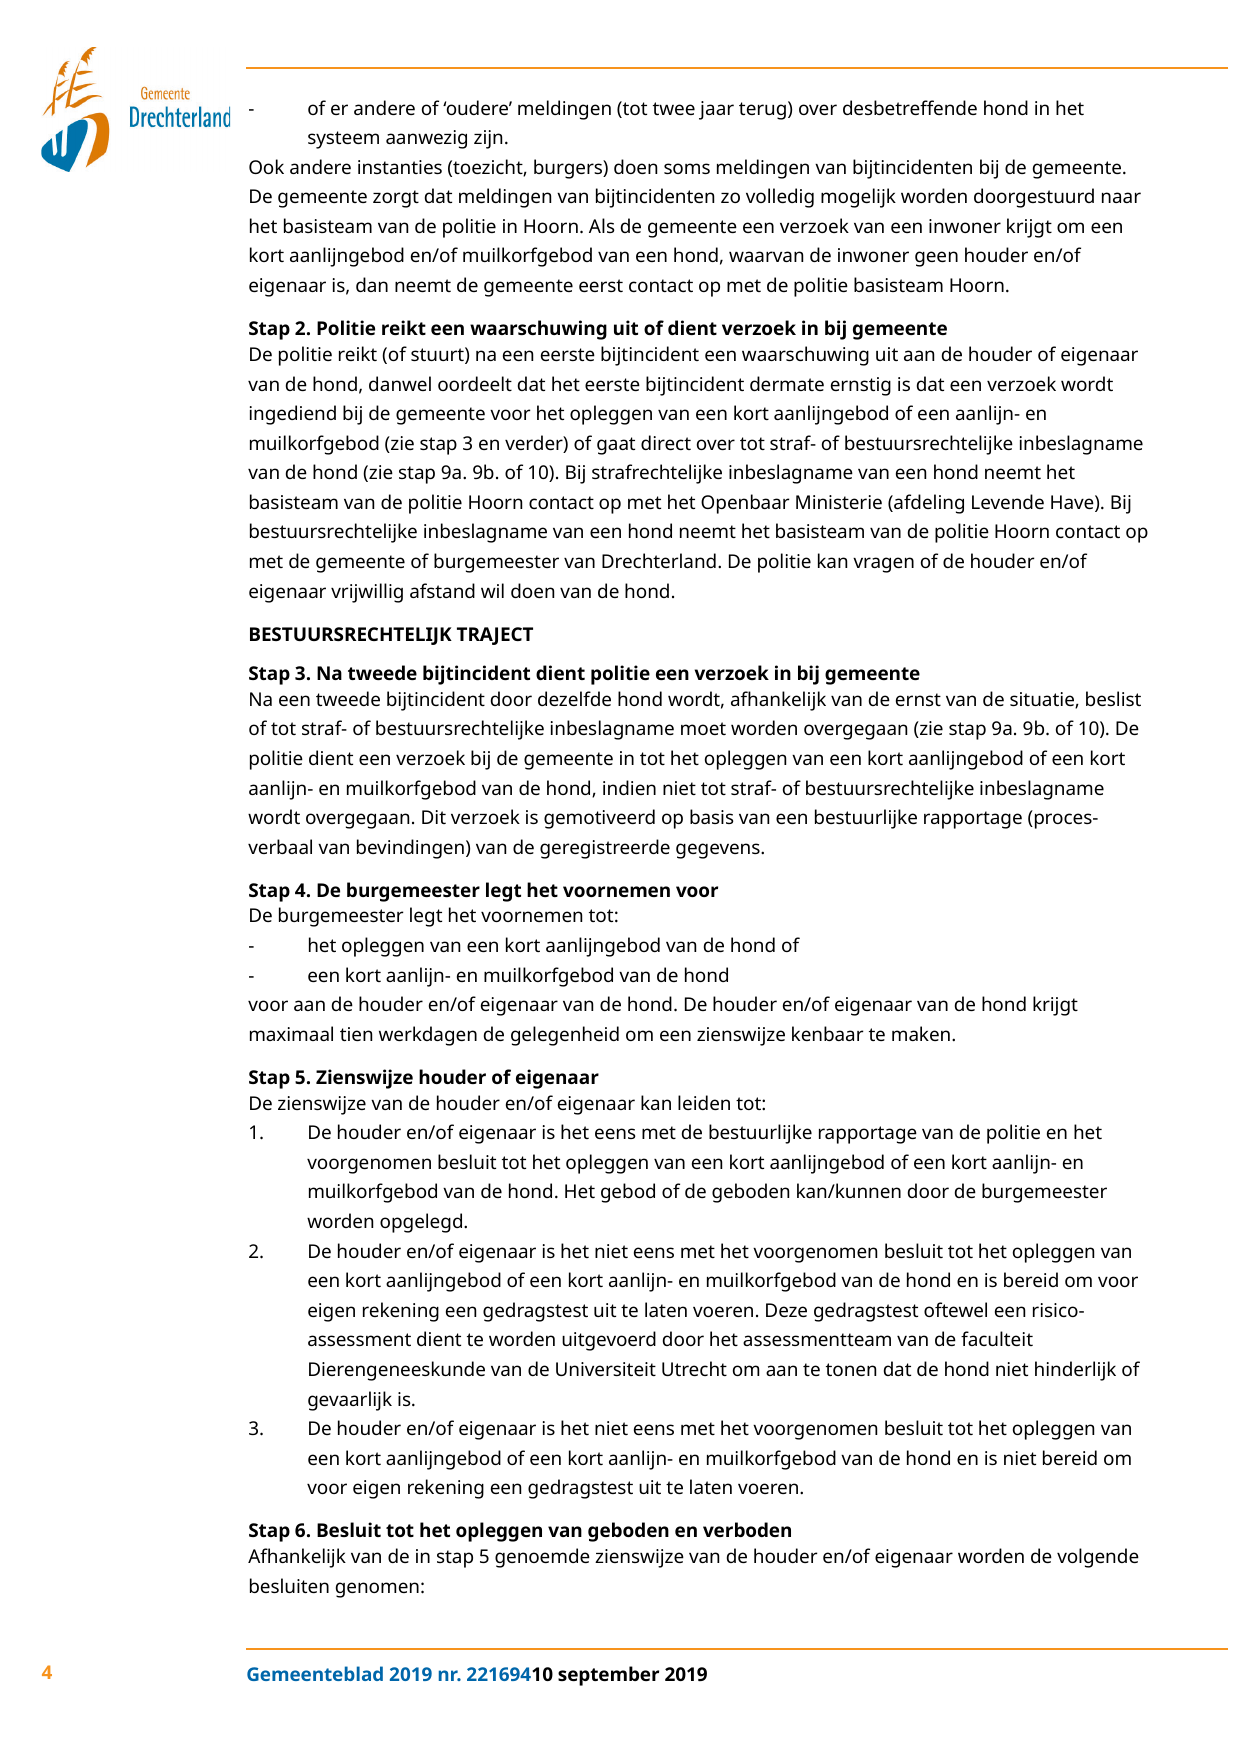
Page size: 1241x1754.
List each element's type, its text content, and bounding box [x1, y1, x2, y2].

picture [226, 115, 231, 124]
text De zienswijze van de houder en/of eigenaar kan leiden tot: [248, 1090, 1152, 1116]
text Stap 6. Besluit tot het opleggen van geboden en verboden [248, 1518, 1152, 1543]
text Ook andere instanties (toezicht, burgers) doen soms meldingen van bijtincidenten bij de gemeente. De gemeente zorgt dat meldingen van bijtincidenten zo volledig mogelijk worden doorgestuurd naar het basisteam van de politie in Hoorn. Als de gemeente een verzoek van een inwoner krijgt om een kort aanlijngebod en/of muilkorfgebod van een hond, waarvan de inwoner geen houder en/of eigenaar is, dan neemt de gemeente eerst contact op met de politie basisteam Hoorn. [248, 154, 1152, 298]
text De burgemeester legt het voornemen tot: [248, 903, 1152, 928]
text De politie reikt (of stuurt) na een eerste bijtincident een waarschuwing uit aan de houder of eigenaar van de hond, danwel oordeelt dat het eerste bijtincident dermate ernstig is dat een verzoek wordt ingediend bij de gemeente voor het opleggen van een kort aanlijngebod of een aanlijn- en muilkorfgebod (zie stap 3 en verder) of gaat direct over tot straf- of bestuursrechtelijke inbeslagname van de hond (zie stap 9a. 9b. of 10). Bij strafrechtelijke inbeslagname van een hond neemt het basisteam van de politie Hoorn contact op met het Openbaar Ministerie (afdeling Levende Have). Bij bestuursrechtelijke inbeslagname van een hond neemt het basisteam van de politie Hoorn contact op met de gemeente of burgemeester van Drechterland. De politie kan vragen of de houder en/of eigenaar vrijwillig afstand wil doen van de hond. [248, 341, 1152, 603]
text Stap 3. Na tweede bijtincident dient politie een verzoek in bij gemeente [248, 660, 1152, 686]
text Afhankelijk van de in stap 5 genoemde zienswijze van de houder en/of eigenaar worden de volgende besluiten genomen: [248, 1543, 1152, 1599]
text BESTUURSRECHTELIJK TRAJECT [248, 621, 1152, 647]
text Stap 5. Zienswijze houder of eigenaar [248, 1064, 1152, 1090]
list De houder en/of eigenaar is het eens met de bestuurlijke rapportage van de politie en het voorgenomen besluit tot het opleggen van een kort aanlijngebod of een kort aanlijn- en muilkorfgebod van de hond. Het gebod of de geboden kan/kunnen door de burgemeester worden opgelegd. [248, 1119, 1152, 1234]
list De houder en/of eigenaar is het niet eens met het voorgenomen besluit tot het opleggen van een kort aanlijngebod of een kort aanlijn- en muilkorfgebod van de hond en is niet bereid om voor eigen rekening een gedragstest uit te laten voeren. [248, 1415, 1152, 1500]
picture [41, 47, 231, 172]
picture [41, 158, 64, 172]
text voor aan de houder en/of eigenaar van de hond. De houder en/of eigenaar van de hond krijgt maximaal tien werkdagen de gelegenheid om een zienswijze kenbaar te maken. [248, 991, 1152, 1047]
list of er andere of ‘oudere’ meldingen (tot twee jaar terug) over desbetreffende hond in het systeem aanwezig zijn. [248, 95, 1152, 150]
text Na een tweede bijtincident door dezelfde hond wordt, afhankelijk van de ernst van de situatie, beslist of tot straf- of bestuursrechtelijke inbeslagname moet worden overgegaan (zie stap 9a. 9b. of 10). De politie dient een verzoek bij de gemeente in tot het opleggen van een kort aanlijngebod of een kort aanlijn- en muilkorfgebod van de hond, indien niet tot straf- of bestuursrechtelijke inbeslagname wordt overgegaan. Dit verzoek is gemotiveerd op basis van een bestuurlijke rapportage (proces-verbaal van bevindingen) van de geregistreerde gegevens. [248, 686, 1152, 859]
list een kort aanlijn- en muilkorfgebod van de hond [248, 962, 1152, 988]
list De houder en/of eigenaar is het niet eens met het voorgenomen besluit tot het opleggen van een kort aanlijngebod of een kort aanlijn- en muilkorfgebod van de hond en is bereid om voor eigen rekening een gedragstest uit te laten voeren. Deze gedragstest oftewel een risico-assessment dient te worden uitgevoerd door het assessmentteam van de faculteit Dierengeneeskunde van de Universiteit Utrecht om aan te tonen dat de hond niet hinderlijk of gevaarlijk is. [248, 1238, 1152, 1411]
list het opleggen van een kort aanlijngebod van de hond of [248, 932, 1152, 958]
text Stap 2. Politie reikt een waarschuwing uit of dient verzoek in bij gemeente [248, 315, 1152, 341]
text Stap 4. De burgemeester legt het voornemen voor [248, 877, 1152, 903]
